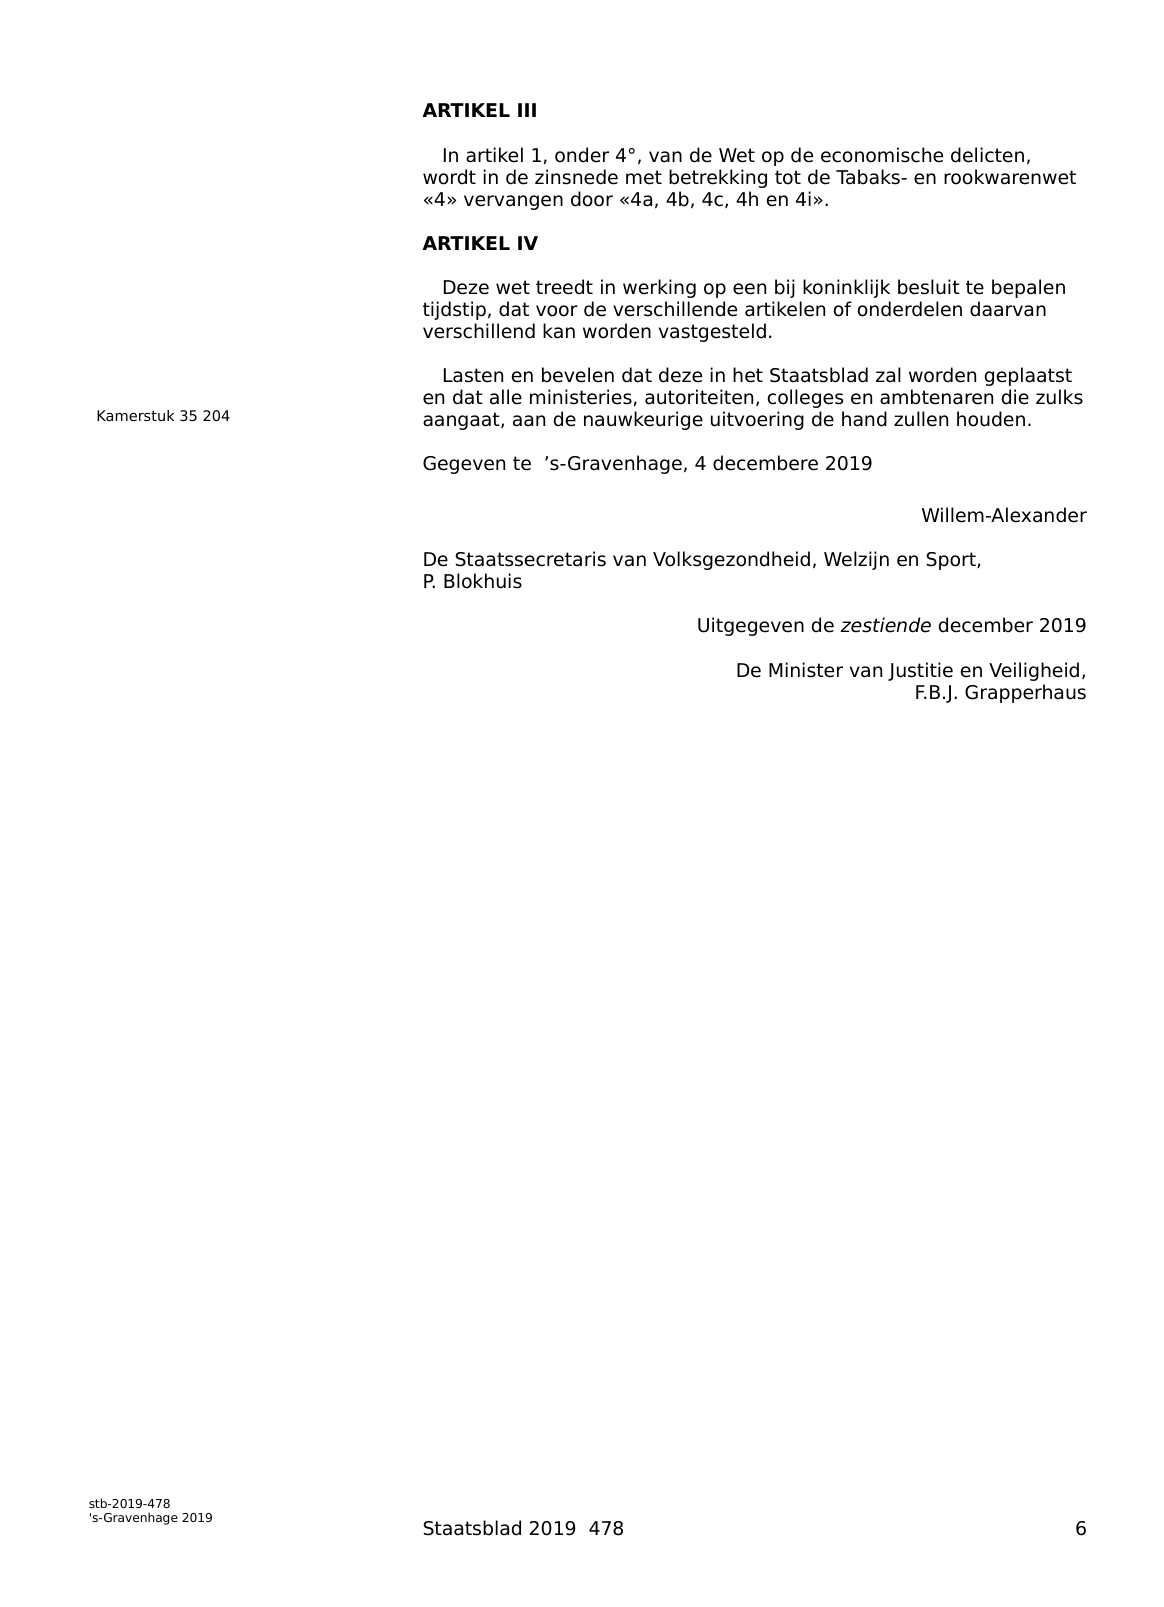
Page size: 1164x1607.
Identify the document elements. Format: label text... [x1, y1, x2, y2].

text 's-Gravenhage 2019 [88, 1511, 323, 1525]
text Lasten en bevelen dat deze in het Staatsblad zal worden geplaatst en dat alle ministeries, autoriteiten, colleges en ambtenaren die zulks aangaat, aan de nauwkeurige uitvoering de hand zullen houden. [422, 365, 1087, 431]
text In artikel 1, onder 4°, van de Wet op de economische delicten, wordt in de zinsnede met betrekking tot de Tabaks- en rookwarenwet «4» vervangen door «4a, 4b, 4c, 4h en 4i». [422, 144, 1087, 211]
text Deze wet treedt in werking op een bij koninklijk besluit te bepalen tijdstip, dat voor de verschillende artikelen of onderdelen daarvan verschillend kan worden vastgesteld. [422, 277, 1087, 343]
subtitle ARTIKEL IV [422, 233, 1087, 255]
text De Minister van Justitie en Veiligheid, F.B.J. Grapperhaus [422, 659, 1087, 703]
text Uitgegeven de zestiende december 2019 [422, 615, 1087, 637]
text Willem-Alexander [422, 505, 1087, 527]
text Gegeven te ’s-Gravenhage, 4 decembere 2019 [422, 453, 1087, 475]
text Kamerstuk 35 204 [77, 408, 396, 425]
text stb-2019-478 [88, 1497, 323, 1511]
subtitle ARTIKEL III [422, 100, 1087, 122]
text De Staatssecretaris van Volksgezondheid, Welzijn en Sport, P. Blokhuis [422, 549, 1087, 593]
